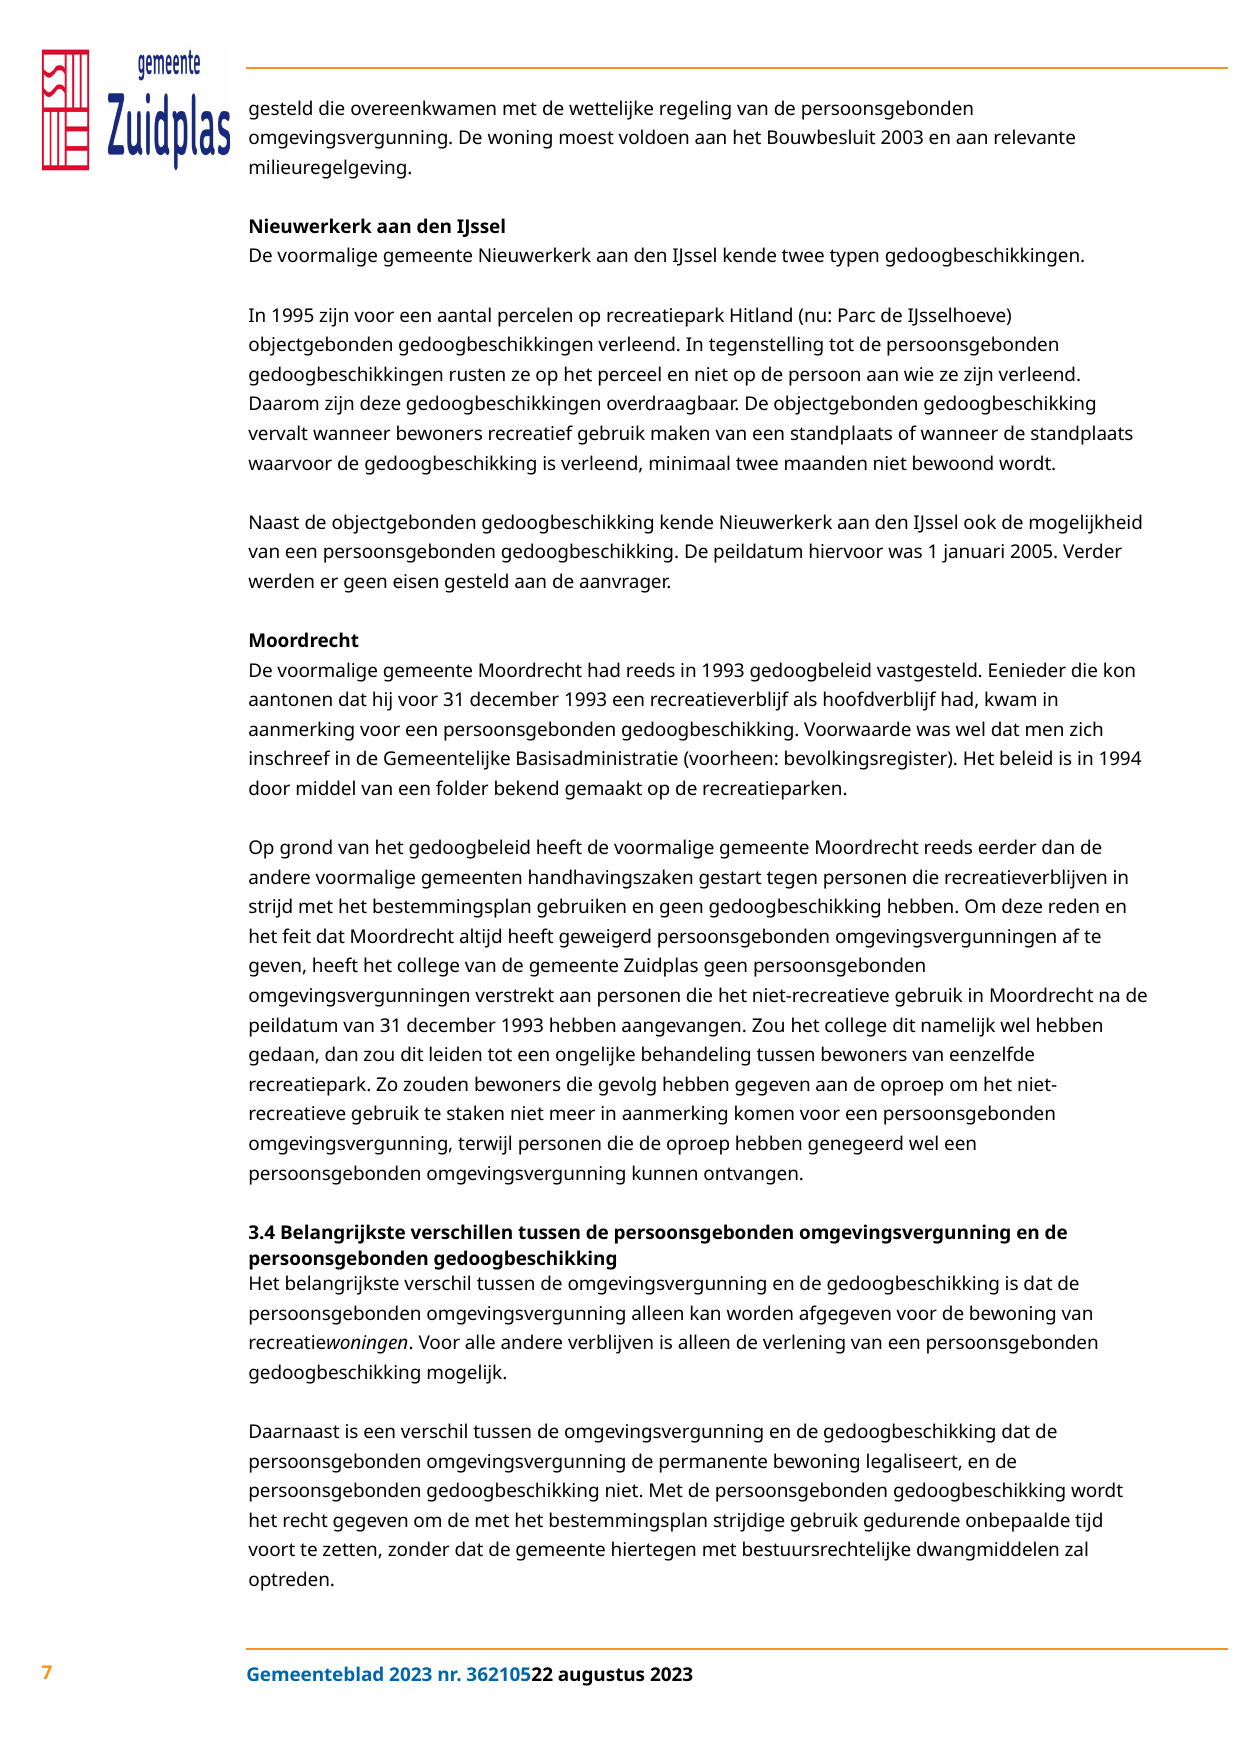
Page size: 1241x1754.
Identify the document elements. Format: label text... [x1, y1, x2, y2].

text Nieuwerkerk aan den IJssel [248, 213, 1152, 239]
text In 1995 zijn voor een aantal percelen op recreatiepark Hitland (nu: Parc de IJsselhoeve) objectgebonden gedoogbeschikkingen verleend. In tegenstelling tot de persoonsgebonden gedoogbeschikkingen rusten ze op het perceel en niet op de persoon aan wie ze zijn verleend. Daarom zijn deze gedoogbeschikkingen overdraagbaar. De objectgebonden gedoogbeschikking vervalt wanneer bewoners recreatief gebruik maken van een standplaats of wanneer de standplaats waarvoor de gedoogbeschikking is verleend, minimaal twee maanden niet bewoond wordt. [248, 302, 1152, 476]
text Het belangrijkste verschil tussen de omgevingsvergunning en de gedoogbeschikking is dat de persoonsgebonden omgevingsvergunning alleen kan worden afgegeven voor de bewoning van recreatiewoningen. Voor alle andere verblijven is alleen de verlening van een persoonsgebonden gedoogbeschikking mogelijk. [248, 1270, 1152, 1385]
text De voormalige gemeente Moordrecht had reeds in 1993 gedoogbeleid vastgesteld. Eenieder die kon aantonen dat hij voor 31 december 1993 een recreatieverblijf als hoofdverblijf had, kwam in aanmerking voor een persoonsgebonden gedoogbeschikking. Voorwaarde was wel dat men zich inschreef in de Gemeentelijke Basisadministratie (voorheen: bevolkingsregister). Het beleid is in 1994 door middel van een folder bekend gemaakt op de recreatieparken. [248, 657, 1152, 801]
text De voormalige gemeente Nieuwerkerk aan den IJssel kende twee typen gedoogbeschikkingen. [248, 243, 1152, 268]
text gesteld die overeenkwamen met de wettelijke regeling van de persoonsgebonden omgevingsvergunning. De woning moest voldoen aan het Bouwbesluit 2003 en aan relevante milieuregelgeving. [248, 95, 1152, 180]
text Op grond van het gedoogbeleid heeft de voormalige gemeente Moordrecht reeds eerder dan de andere voormalige gemeenten handhavingszaken gestart tegen personen die recreatieverblijven in strijd met het bestemmingsplan gebruiken en geen gedoogbeschikking hebben. Om deze reden en het feit dat Moordrecht altijd heeft geweigerd persoonsgebonden omgevingsvergunningen af te geven, heeft het college van de gemeente Zuidplas geen persoonsgebonden omgevingsvergunningen verstrekt aan personen die het niet-recreatieve gebruik in Moordrecht na de peildatum van 31 december 1993 hebben aangevangen. Zou het college dit namelijk wel hebben gedaan, dan zou dit leiden tot een ongelijke behandeling tussen bewoners van eenzelfde recreatiepark. Zo zouden bewoners die gevolg hebben gegeven aan de oproep om het niet-recreatieve gebruik te staken niet meer in aanmerking komen voor een persoonsgebonden omgevingsvergunning, terwijl personen die de oproep hebben genegeerd wel een persoonsgebonden omgevingsvergunning kunnen ontvangen. [248, 834, 1152, 1186]
text Daarnaast is een verschil tussen de omgevingsvergunning en de gedoogbeschikking dat de persoonsgebonden omgevingsvergunning de permanente bewoning legaliseert, en de persoonsgebonden gedoogbeschikking niet. Met de persoonsgebonden gedoogbeschikking wordt het recht gegeven om de met het bestemmingsplan strijdige gebruik gedurende onbepaalde tijd voort te zetten, zonder dat de gemeente hiertegen met bestuursrechtelijke dwangmiddelen zal optreden. [248, 1418, 1152, 1592]
picture [41, 47, 231, 172]
text Moordrecht [248, 627, 1152, 653]
text 3.4 Belangrijkste verschillen tussen de persoonsgebonden omgevingsvergunning en de persoonsgebonden gedoogbeschikking [248, 1219, 1152, 1270]
text Naast de objectgebonden gedoogbeschikking kende Nieuwerkerk aan den IJssel ook de mogelijkheid van een persoonsgebonden gedoogbeschikking. De peildatum hiervoor was 1 januari 2005. Verder werden er geen eisen gesteld aan de aanvrager. [248, 509, 1152, 594]
